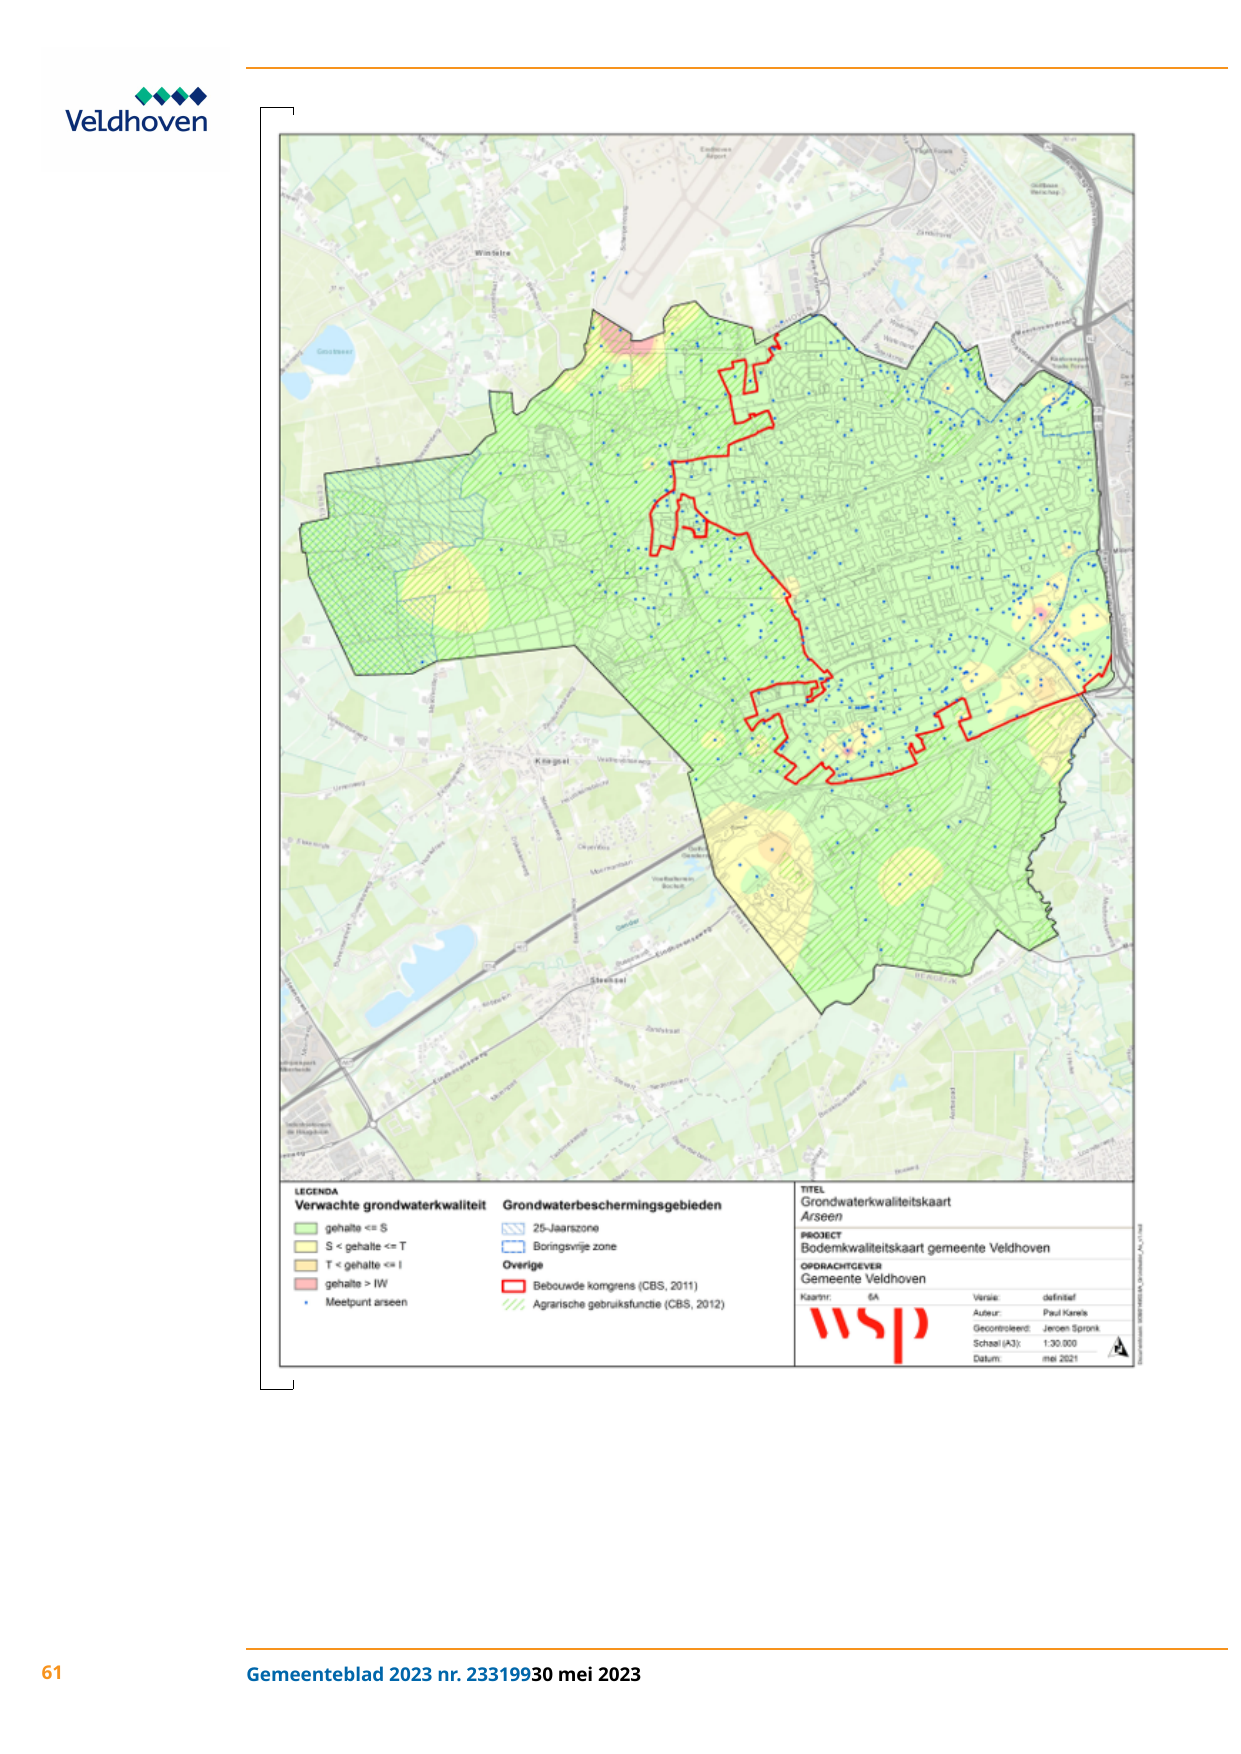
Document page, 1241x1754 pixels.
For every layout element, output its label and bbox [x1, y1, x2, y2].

picture [268, 115, 1155, 1380]
picture [41, 47, 231, 172]
